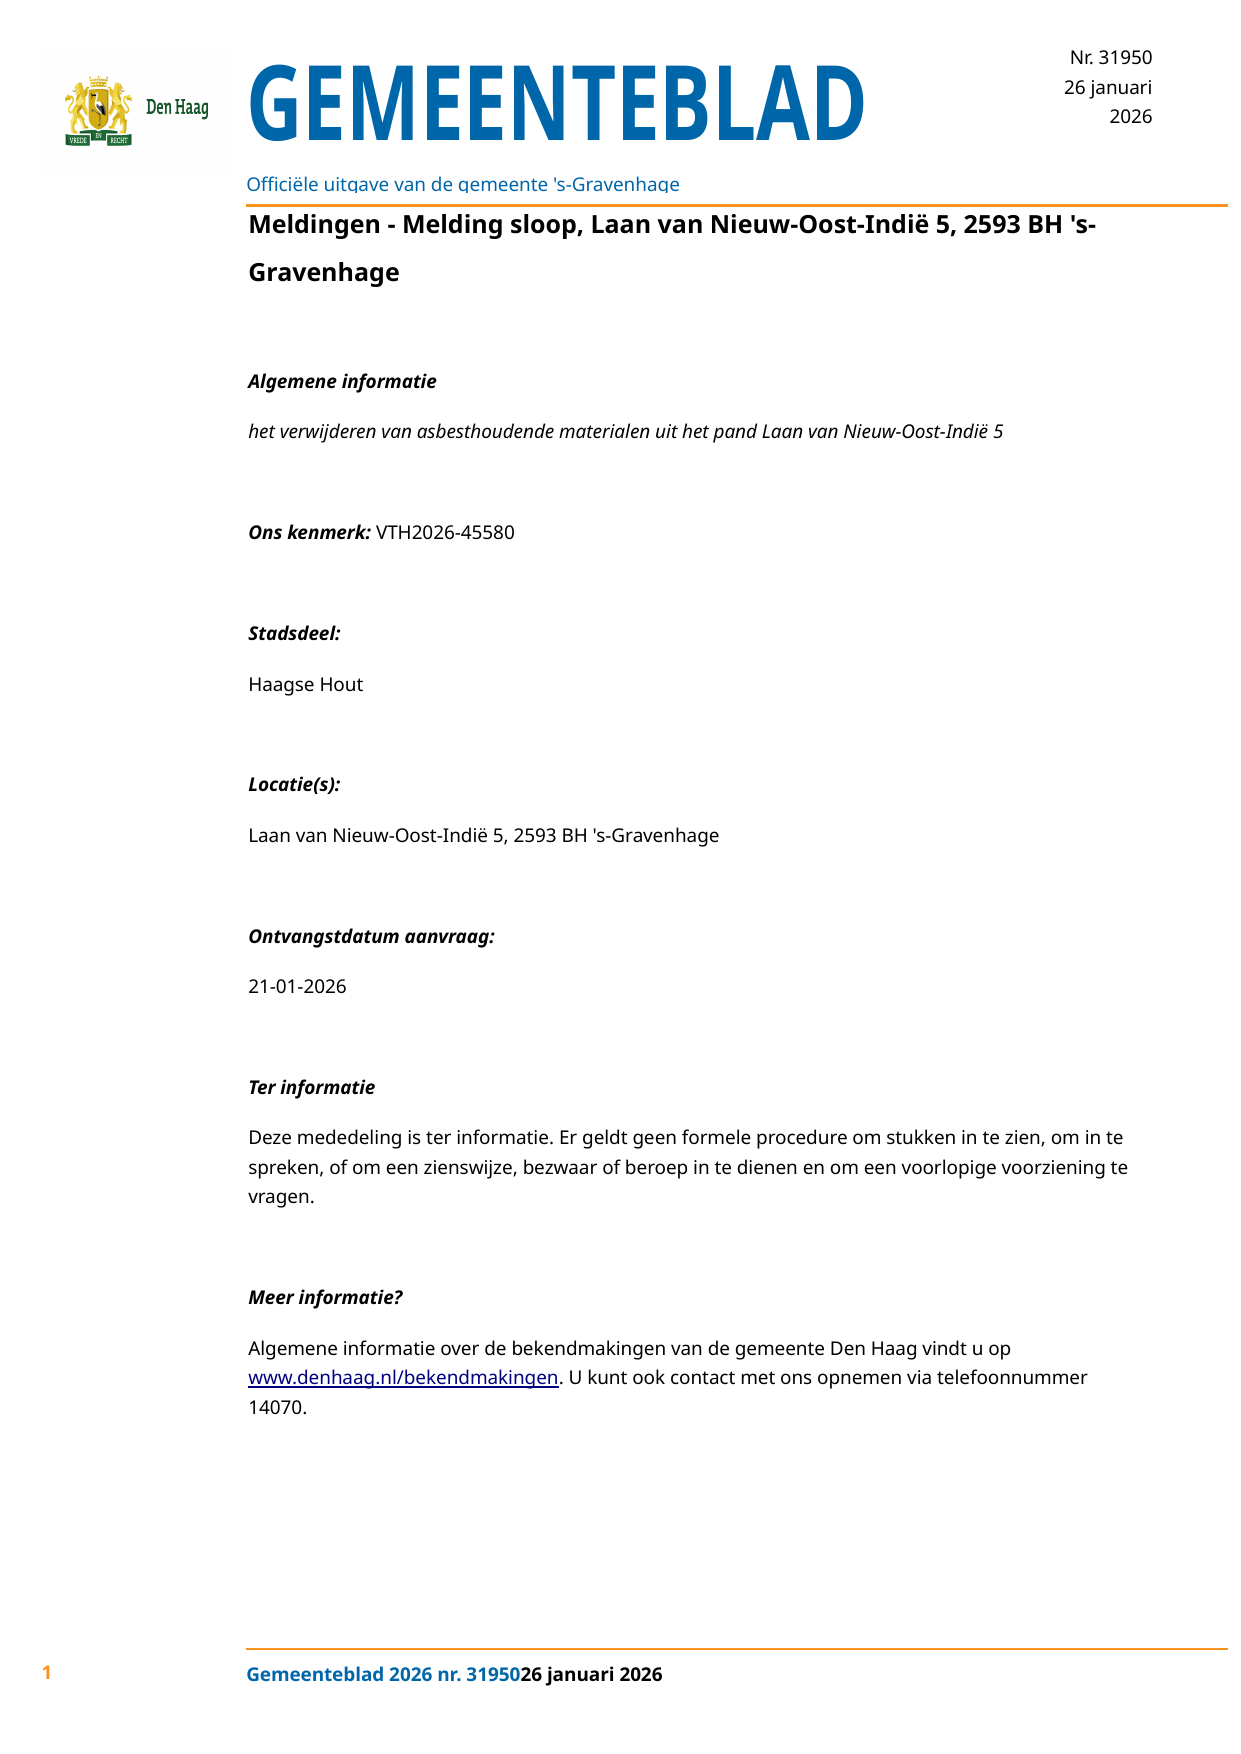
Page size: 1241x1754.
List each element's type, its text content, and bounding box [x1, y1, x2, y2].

text Meer informatie? [248, 1284, 1152, 1310]
text het verwijderen van asbesthoudende materialen uit het pand Laan van Nieuw-Oost-Indië 5 [248, 419, 1152, 444]
text Deze mededeling is ter informatie. Er geldt geen formele procedure om stukken in te zien, om in te spreken, of om een zienswijze, bezwaar of beroep in te dienen en om een voorlopige voorziening te vragen. [248, 1124, 1152, 1209]
text Laan van Nieuw-Oost-Indië 5, 2593 BH 's-Gravenhage [248, 822, 1152, 848]
picture [41, 47, 231, 172]
text Algemene informatie over de bekendmakingen van de gemeente Den Haag vindt u op www.denhaag.nl/bekendmakingen. U kunt ook contact met ons opnemen via telefoonnummer 14070. [248, 1335, 1152, 1420]
text Ter informatie [248, 1074, 1152, 1100]
text 21-01-2026 [248, 973, 1152, 999]
text Stadsdeel: [248, 620, 1152, 646]
text Ons kenmerk: VTH2026-45580 [248, 519, 1152, 545]
text Locatie(s): [248, 772, 1152, 797]
text Haagse Hout [248, 671, 1152, 697]
text Algemene informatie [248, 368, 1152, 394]
text Meldingen - Melding sloop, Laan van Nieuw-Oost-Indië 5, 2593 BH 's-Gravenhage [248, 207, 1152, 288]
text Ontvangstdatum aanvraag: [248, 923, 1152, 949]
